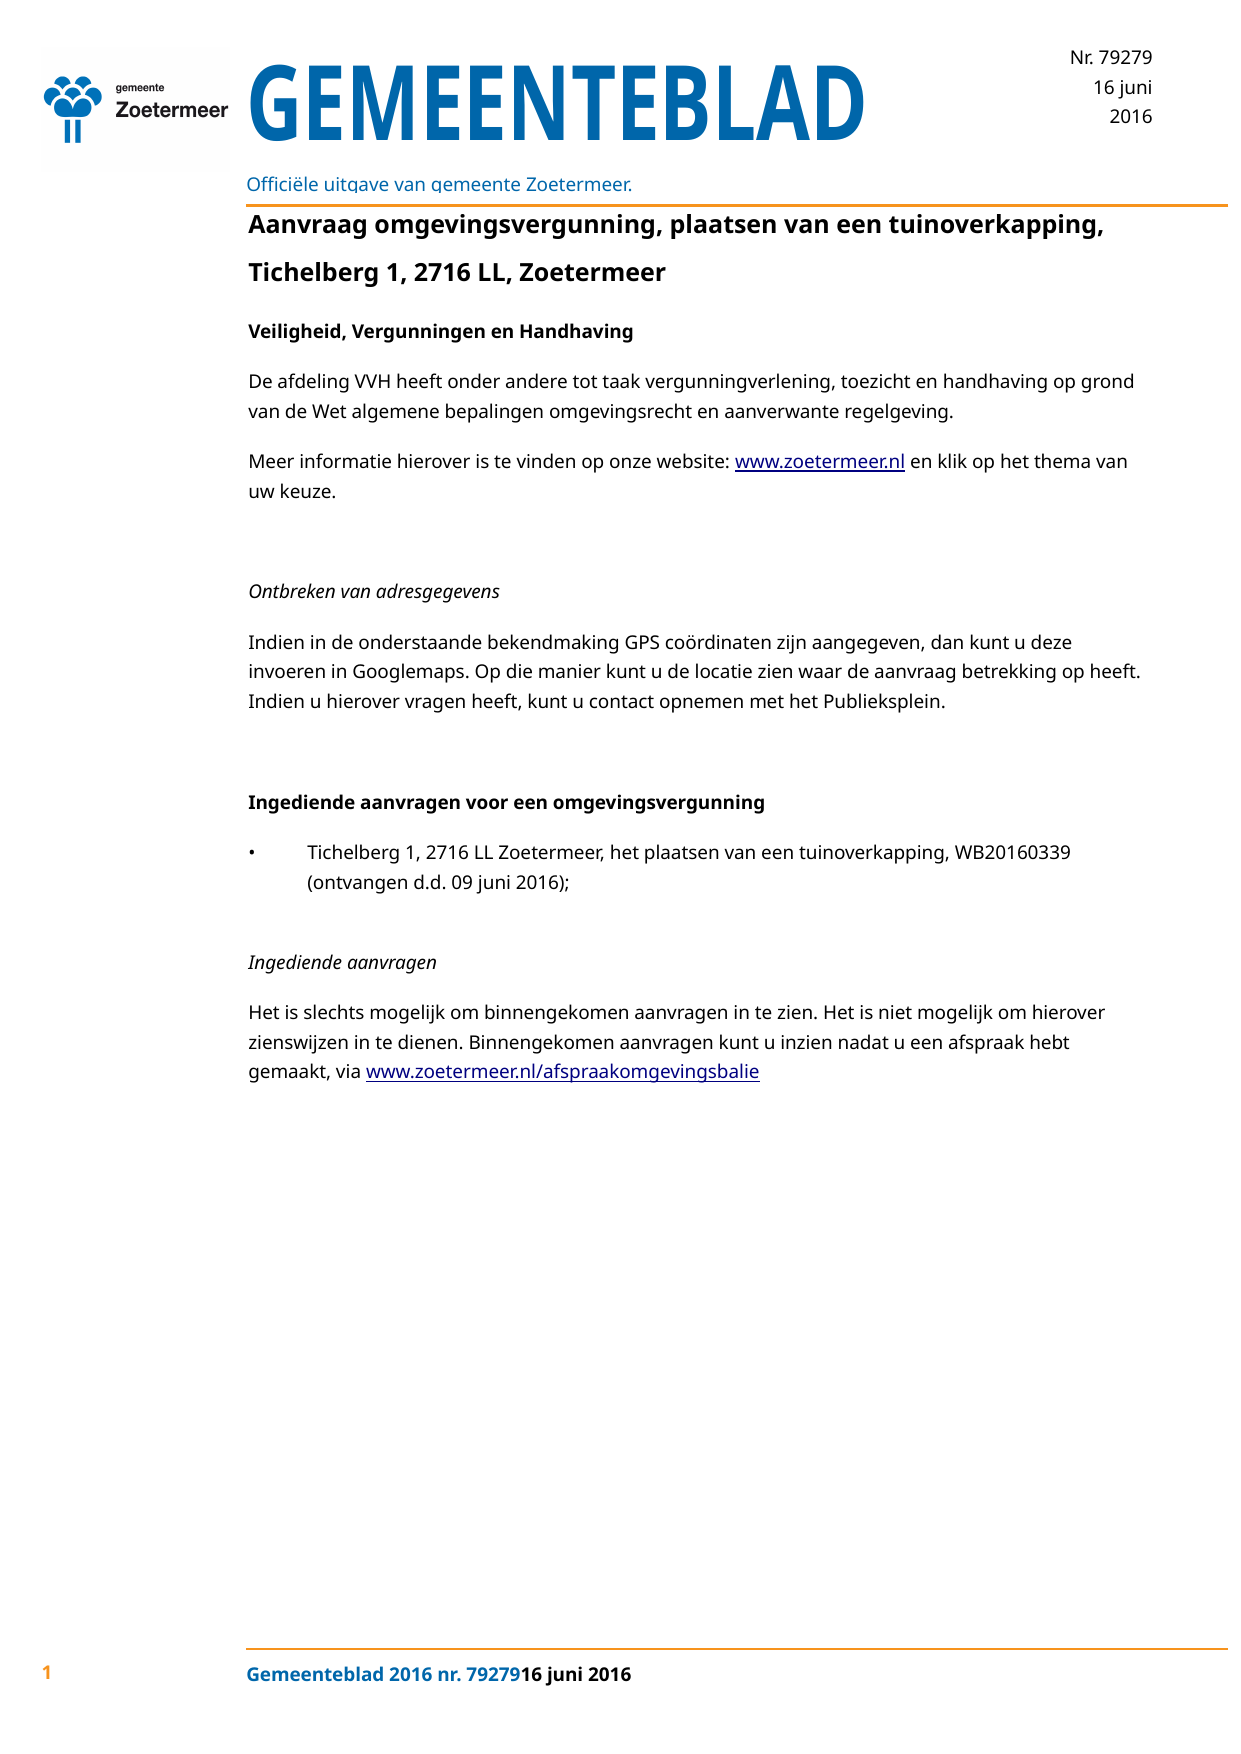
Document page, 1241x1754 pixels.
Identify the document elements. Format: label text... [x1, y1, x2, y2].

text Het is slechts mogelijk om binnengekomen aanvragen in te zien. Het is niet mogelijk om hierover zienswijzen in te dienen. Binnengekomen aanvragen kunt u inzien nadat u een afspraak hebt gemaakt, via www.zoetermeer.nl/afspraakomgevingsbalie [248, 999, 1152, 1084]
text Veiligheid, Vergunningen en Handhaving [248, 318, 1152, 344]
text Aanvraag omgevingsvergunning, plaatsen van een tuinoverkapping, Tichelberg 1, 2716 LL, Zoetermeer [248, 207, 1152, 288]
text Ingediende aanvragen voor een omgevingsvergunning [248, 789, 1152, 815]
picture [41, 47, 231, 172]
text Ingediende aanvragen [248, 949, 1152, 975]
list Tichelberg 1, 2716 LL Zoetermeer, het plaatsen van een tuinoverkapping, WB20160339 (ontvangen d.d. 09 juni 2016); [248, 839, 1152, 895]
text Indien in de onderstaande bekendmaking GPS coördinaten zijn aangegeven, dan kunt u deze invoeren in Googlemaps. Op die manier kunt u de locatie zien waar de aanvraag betrekking op heeft. Indien u hierover vragen heeft, kunt u contact opnemen met het Publieksplein. [248, 629, 1152, 714]
text Meer informatie hierover is te vinden op onze website: www.zoetermeer.nl en klik op het thema van uw keuze. [248, 448, 1152, 504]
text Ontbreken van adresgegevens [248, 579, 1152, 604]
text De afdeling VVH heeft onder andere tot taak vergunningverlening, toezicht en handhaving op grond van de Wet algemene bepalingen omgevingsrecht en aanverwante regelgeving. [248, 368, 1152, 424]
